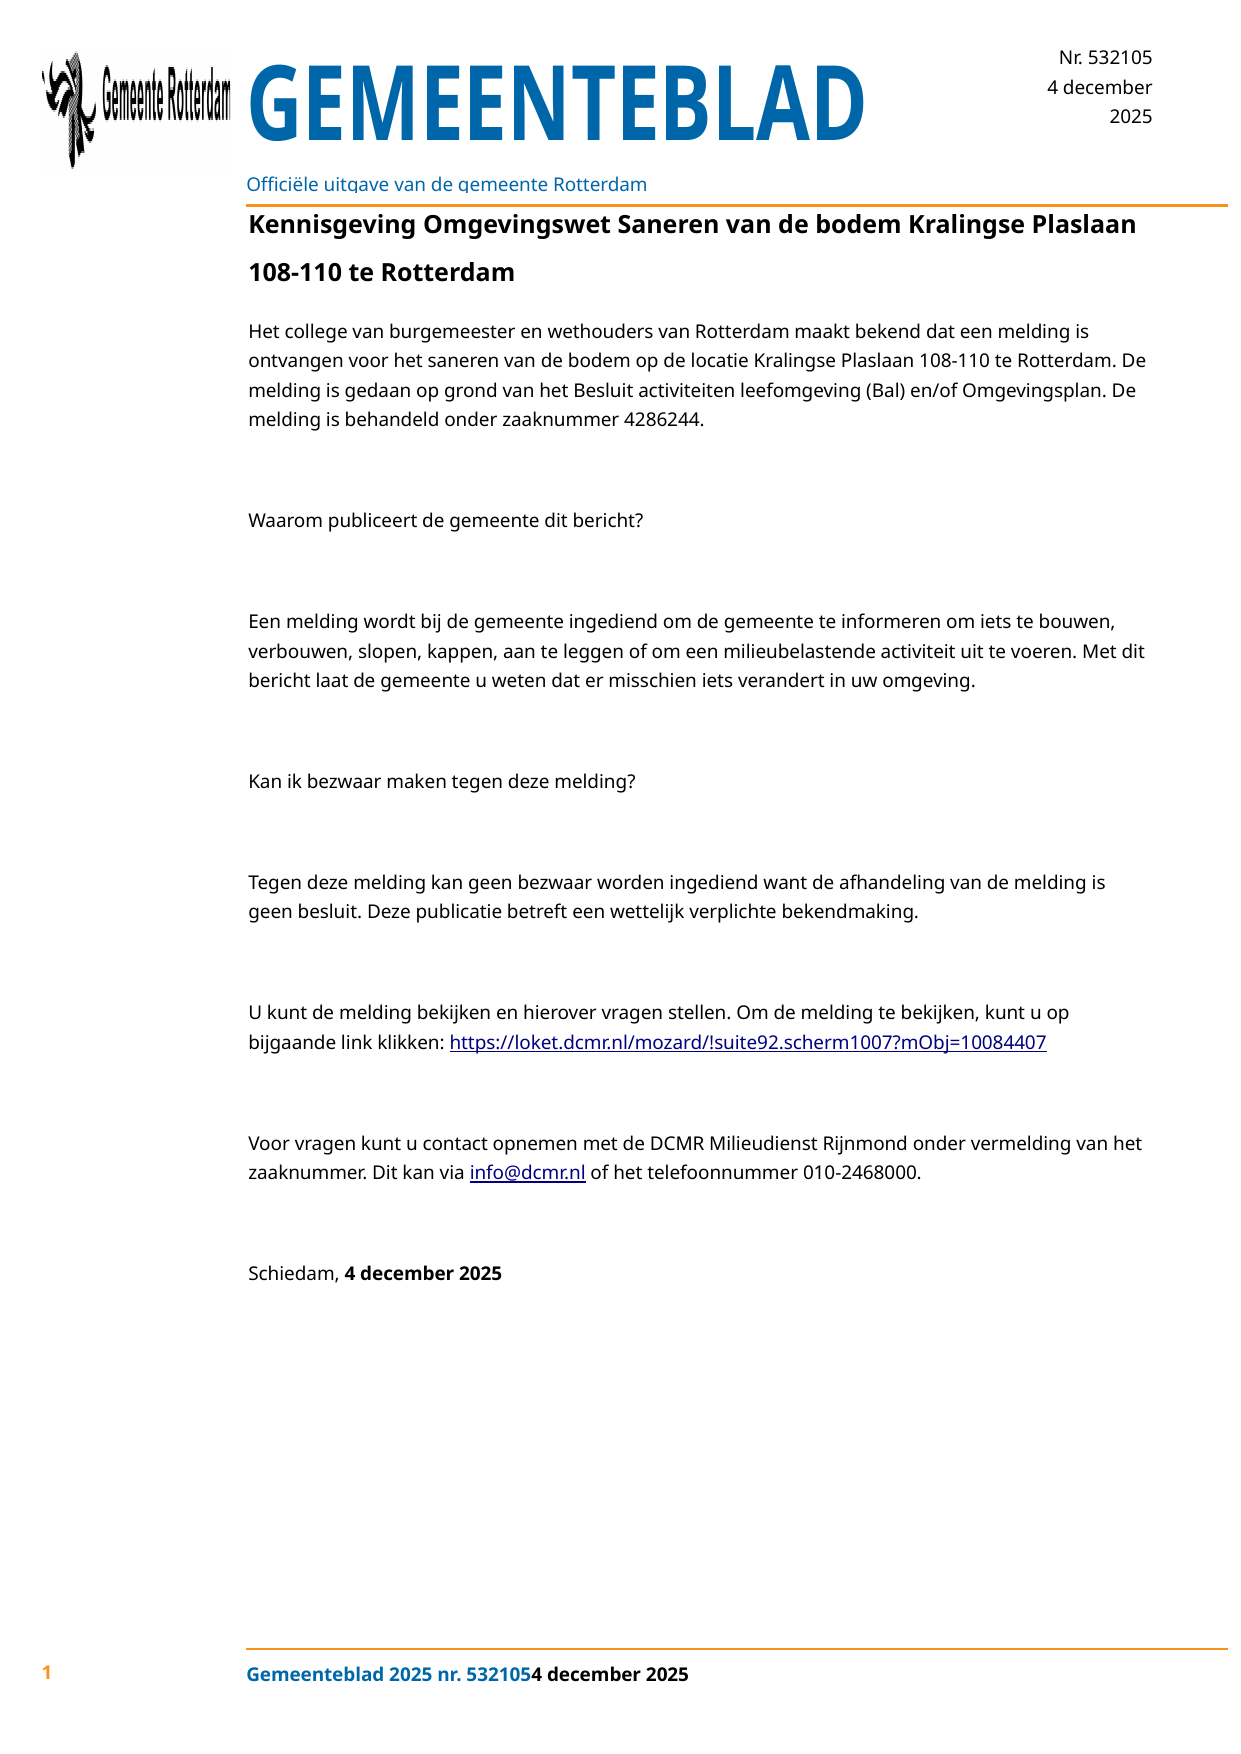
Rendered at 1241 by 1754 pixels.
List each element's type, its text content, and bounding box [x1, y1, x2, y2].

text Kan ik bezwaar maken tegen deze melding? [248, 768, 1152, 794]
text Kennisgeving Omgevingswet Saneren van de bodem Kralingse Plaslaan 108-110 te Rotterdam [248, 207, 1152, 288]
text Waarom publiceert de gemeente dit bericht? [248, 507, 1152, 533]
text Schiedam, 4 december 2025 [248, 1260, 1152, 1286]
text Een melding wordt bij de gemeente ingediend om de gemeente te informeren om iets te bouwen, verbouwen, slopen, kappen, aan te leggen of om een milieubelastende activiteit uit te voeren. Met dit bericht laat de gemeente u weten dat er misschien iets verandert in uw omgeving. [248, 608, 1152, 693]
text U kunt de melding bekijken en hierover vragen stellen. Om de melding te bekijken, kunt u op bijgaande link klikken: https://loket.dcmr.nl/mozard/!suite92.scherm1007?mObj=10084407 [248, 999, 1152, 1055]
text Voor vragen kunt u contact opnemen met de DCMR Milieudienst Rijnmond onder vermelding van het zaaknummer. Dit kan via info@dcmr.nl of het telefoonnummer 010-2468000. [248, 1130, 1152, 1185]
picture [41, 47, 231, 172]
text Het college van burgemeester en wethouders van Rotterdam maakt bekend dat een melding is ontvangen voor het saneren van de bodem op de locatie Kralingse Plaslaan 108-110 te Rotterdam. De melding is gedaan op grond van het Besluit activiteiten leefomgeving (Bal) en/of Omgevingsplan. De melding is behandeld onder zaaknummer 4286244. [248, 318, 1152, 432]
text Tegen deze melding kan geen bezwaar worden ingediend want de afhandeling van de melding is geen besluit. Deze publicatie betreft een wettelijk verplichte bekendmaking. [248, 869, 1152, 924]
